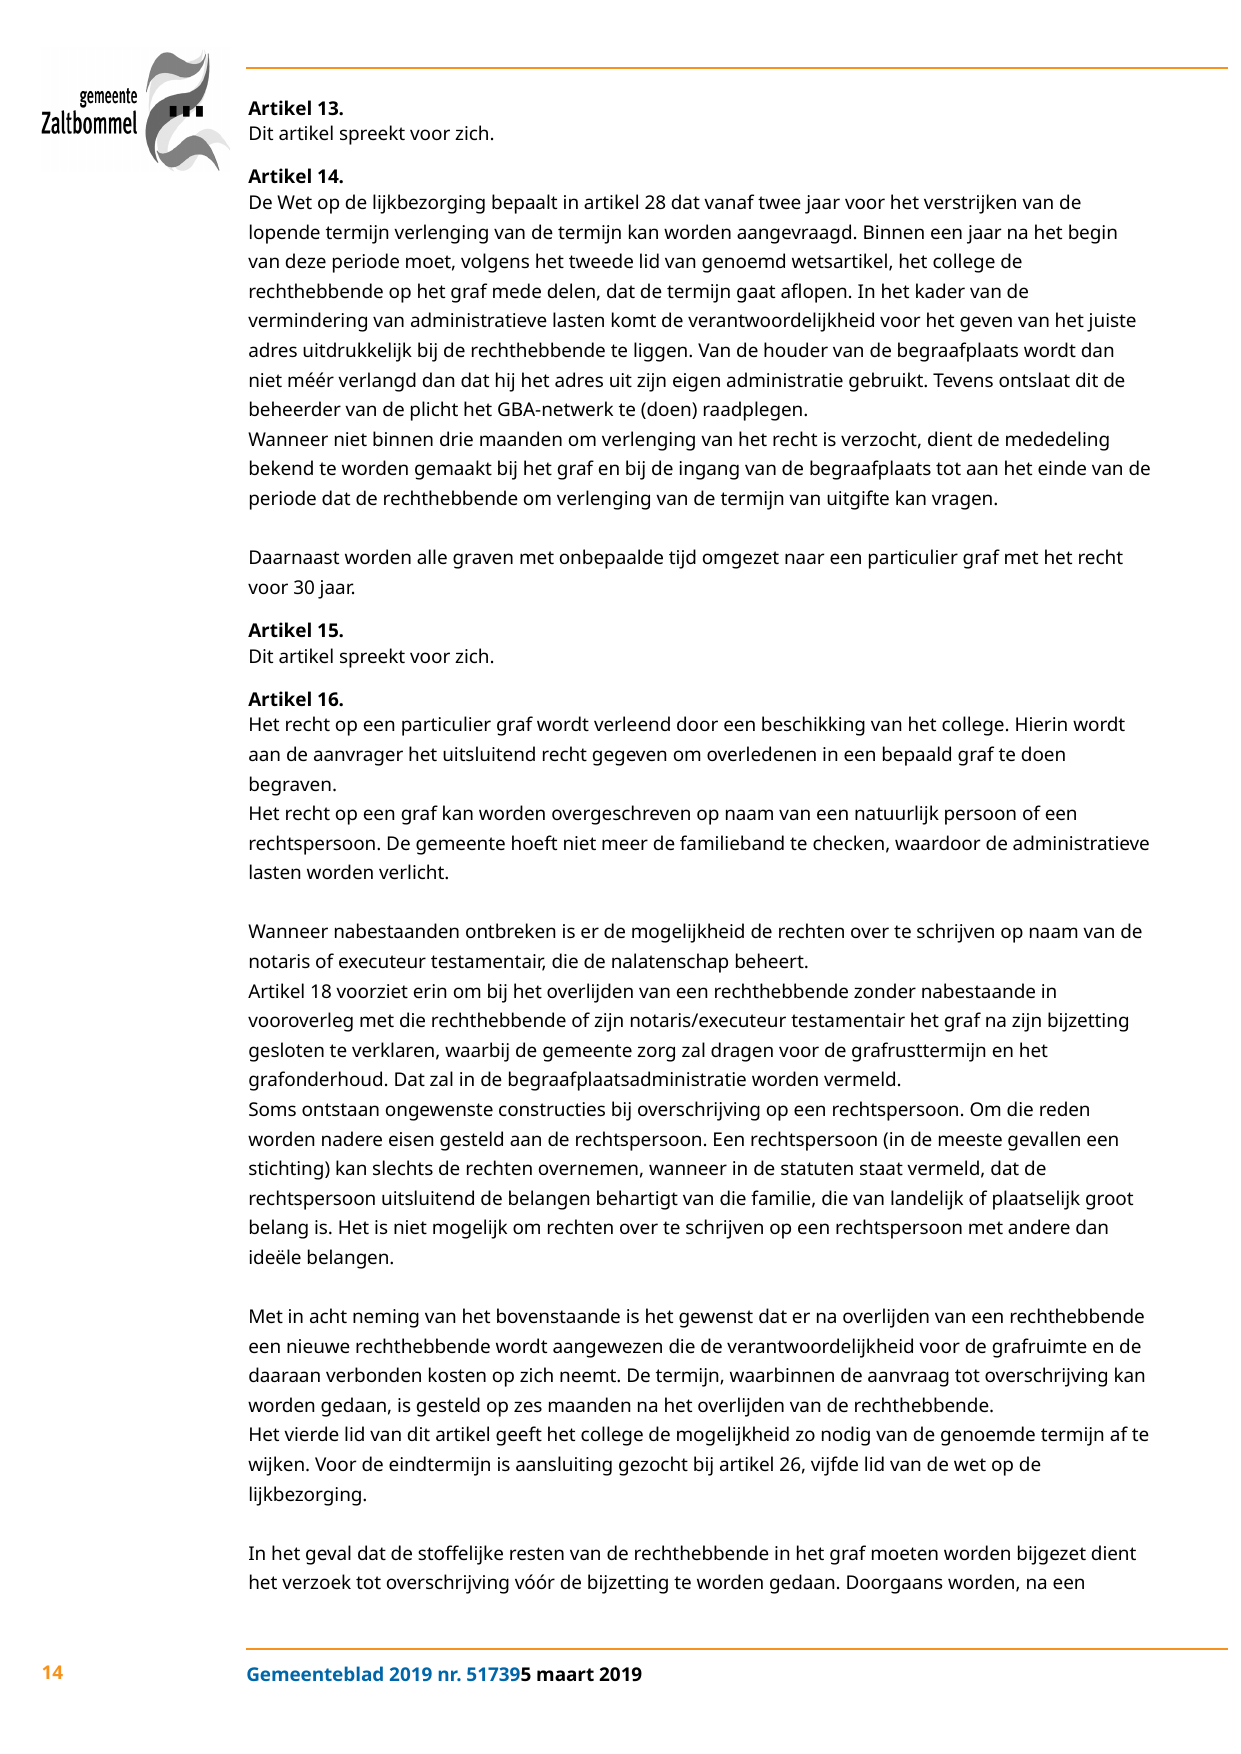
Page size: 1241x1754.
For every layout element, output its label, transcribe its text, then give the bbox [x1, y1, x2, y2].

text Daarnaast worden alle graven met onbepaalde tijd omgezet naar een particulier graf met het recht voor 30 jaar. [248, 544, 1152, 600]
text Dit artikel spreekt voor zich. [248, 643, 1152, 668]
text Het vierde lid van dit artikel geeft het college de mogelijkheid zo nodig van de genoemde termijn af te wijken. Voor de eindtermijn is aansluiting gezocht bij artikel 26, vijfde lid van de wet op de lijkbezorging. [248, 1422, 1152, 1507]
text Artikel 14. [248, 164, 1152, 189]
text Wanneer nabestaanden ontbreken is er de mogelijkheid de rechten over te schrijven op naam van de notaris of executeur testamentair, die de nalatenschap beheert. [248, 919, 1152, 974]
text Het recht op een particulier graf wordt verleend door een beschikking van het college. Hierin wordt aan de aanvrager het uitsluitend recht gegeven om overledenen in een bepaald graf te doen begraven. [248, 712, 1152, 797]
text Het recht op een graf kan worden overgeschreven op naam van een natuurlijk persoon of een rechtspersoon. De gemeente hoeft niet meer de familieband te checken, waardoor de administratieve lasten worden verlicht. [248, 800, 1152, 885]
text Dit artikel spreekt voor zich. [248, 121, 1152, 146]
text Met in acht neming van het bovenstaande is het gewenst dat er na overlijden van een rechthebbende een nieuwe rechthebbende wordt aangewezen die de verantwoordelijkheid voor de grafruimte en de daaraan verbonden kosten op zich neemt. De termijn, waarbinnen de aanvraag tot overschrijving kan worden gedaan, is gesteld op zes maanden na het overlijden van de rechthebbende. [248, 1303, 1152, 1418]
text Artikel 13. [248, 95, 1152, 121]
text Soms ontstaan ongewenste constructies bij overschrijving op een rechtspersoon. Om die reden worden nadere eisen gesteld aan de rechtspersoon. Een rechtspersoon (in de meeste gevallen een stichting) kan slechts de rechten overnemen, wanneer in de statuten staat vermeld, dat de rechtspersoon uitsluitend de belangen behartigt van die familie, die van landelijk of plaatselijk groot belang is. Het is niet mogelijk om rechten over te schrijven op een rechtspersoon met andere dan ideële belangen. [248, 1096, 1152, 1270]
text Artikel 15. [248, 617, 1152, 643]
text De Wet op de lijkbezorging bepaalt in artikel 28 dat vanaf twee jaar voor het verstrijken van de lopende termijn verlenging van de termijn kan worden aangevraagd. Binnen een jaar na het begin van deze periode moet, volgens het tweede lid van genoemd wetsartikel, het college de rechthebbende op het graf mede delen, dat de termijn gaat aflopen. In het kader van de vermindering van administratieve lasten komt de verantwoordelijkheid voor het geven van het juiste adres uitdrukkelijk bij de rechthebbende te liggen. Van de houder van de begraafplaats wordt dan niet méér verlangd dan dat hij het adres uit zijn eigen administratie gebruikt. Tevens ontslaat dit de beheerder van de plicht het GBA-netwerk te (doen) raadplegen. [248, 189, 1152, 422]
text In het geval dat de stoffelijke resten van de rechthebbende in het graf moeten worden bijgezet dient het verzoek tot overschrijving vóór de bijzetting te worden gedaan. Doorgaans worden, na een [248, 1540, 1152, 1595]
text Artikel 16. [248, 686, 1152, 712]
text Artikel 18 voorziet erin om bij het overlijden van een rechthebbende zonder nabestaande in vooroverleg met die rechthebbende of zijn notaris/executeur testamentair het graf na zijn bijzetting gesloten te verklaren, waarbij de gemeente zorg zal dragen voor de grafrusttermijn en het grafonderhoud. Dat zal in de begraafplaatsadministratie worden vermeld. [248, 978, 1152, 1092]
picture [41, 47, 231, 172]
text Wanneer niet binnen drie maanden om verlenging van het recht is verzocht, dient de mededeling bekend te worden gemaakt bij het graf en bij de ingang van de begraafplaats tot aan het einde van de periode dat de rechthebbende om verlenging van de termijn van uitgifte kan vragen. [248, 426, 1152, 511]
